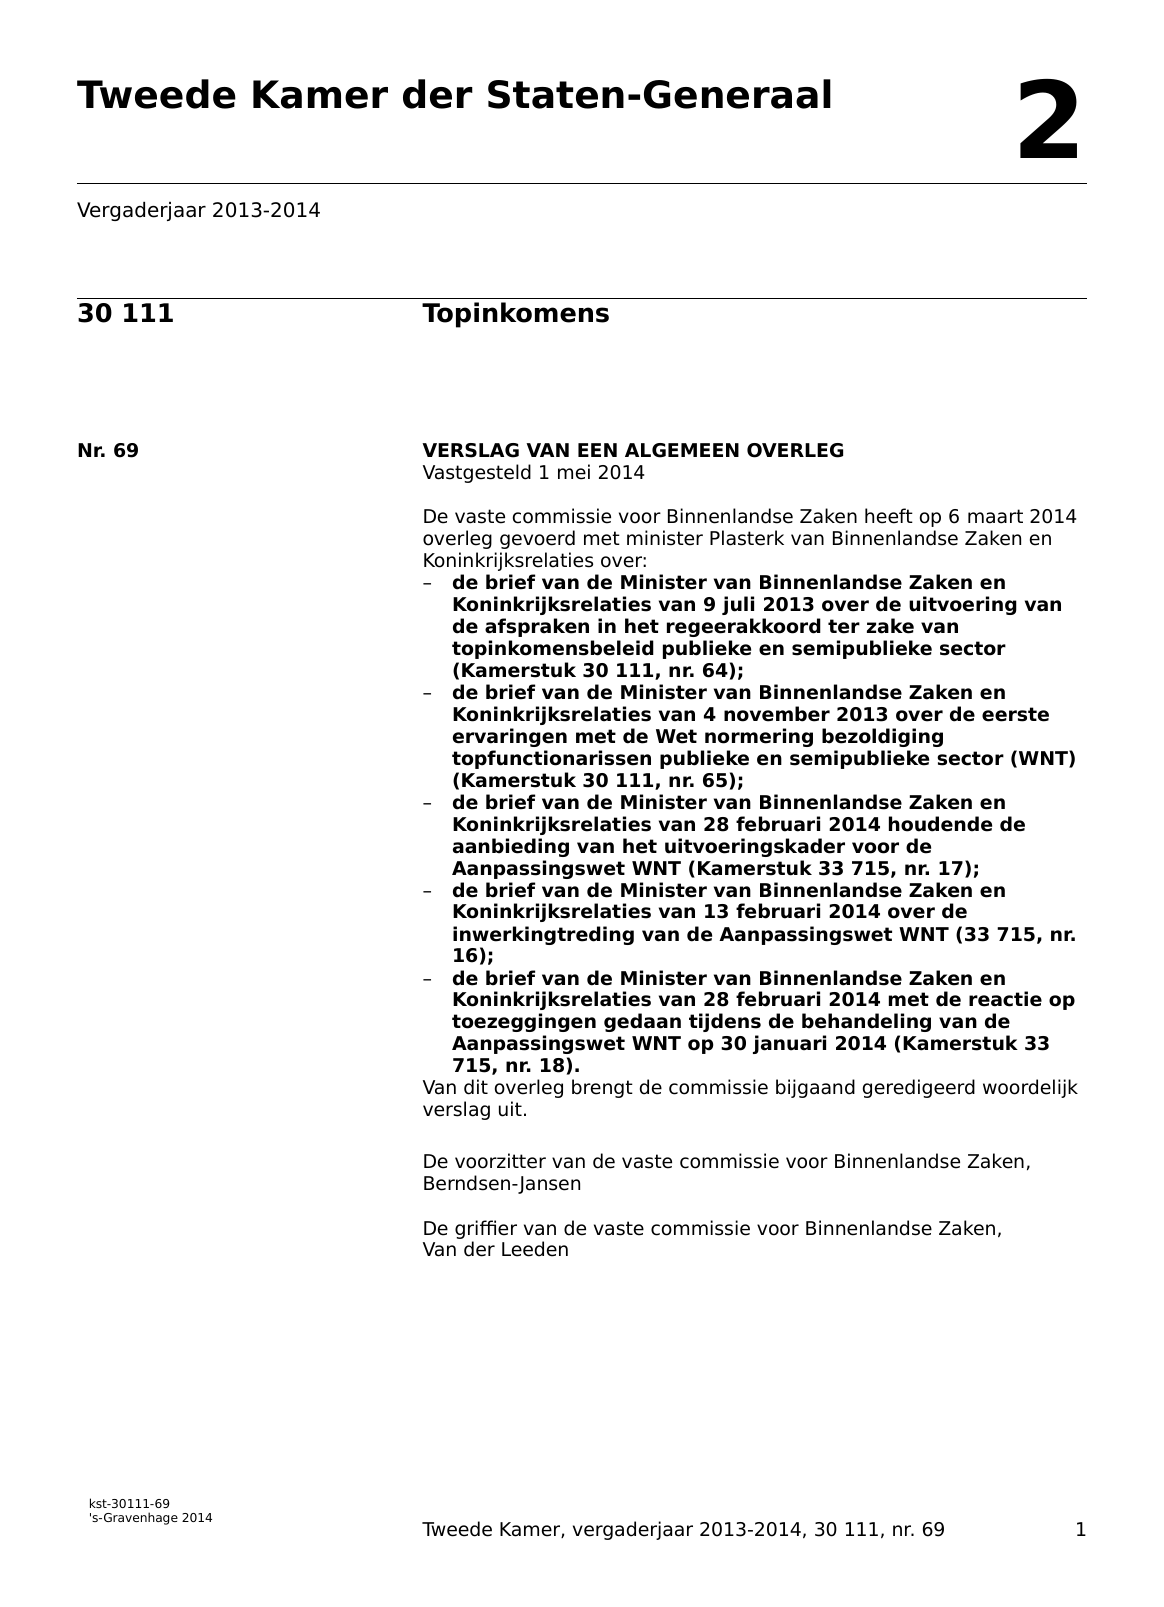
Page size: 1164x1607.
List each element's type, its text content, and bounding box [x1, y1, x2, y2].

table_header 2 [886, 59, 1087, 183]
text – de brief van de Minister van Binnenlandse Zaken en Koninkrijksrelaties van 28 februari 2014 met de reactie op toezeggingen gedaan tijdens de behandeling van de Aanpassingswet WNT op 30 januari 2014 (Kamerstuk 33 715, nr. 18). [422, 967, 1087, 1077]
text – de brief van de Minister van Binnenlandse Zaken en Koninkrijksrelaties van 9 juli 2013 over de uitvoering van de afspraken in het regeerakkoord ter zake van topinkomensbeleid publieke en semipublieke sector (Kamerstuk 30 111, nr. 64); [422, 572, 1087, 682]
text De voorzitter van de vaste commissie voor Binnenlandse Zaken, Berndsen-Jansen [422, 1151, 1087, 1195]
subtitle 30 111 Topinkomens [77, 299, 1087, 329]
text – de brief van de Minister van Binnenlandse Zaken en Koninkrijksrelaties van 28 februari 2014 houdende de aanbieding van het uitvoeringskader voor de Aanpassingswet WNT (Kamerstuk 33 715, nr. 17); [422, 792, 1087, 879]
table_cell Vergaderjaar 2013-2014 [77, 184, 1087, 298]
text Van dit overleg brengt de commissie bijgaand geredigeerd woordelijk verslag uit. [422, 1077, 1087, 1121]
text – de brief van de Minister van Binnenlandse Zaken en Koninkrijksrelaties van 4 november 2013 over de eerste ervaringen met de Wet normering bezoldiging topfunctionarissen publieke en semipublieke sector (WNT) (Kamerstuk 30 111, nr. 65); [422, 682, 1087, 792]
subtitle Nr. 69 VERSLAG VAN EEN ALGEMEEN OVERLEG [77, 440, 1087, 462]
text kst-30111-69 [88, 1497, 323, 1511]
text De griffier van de vaste commissie voor Binnenlandse Zaken, Van der Leeden [422, 1217, 1087, 1261]
text De vaste commissie voor Binnenlandse Zaken heeft op 6 maart 2014 overleg gevoerd met minister Plasterk van Binnenlandse Zaken en Koninkrijksrelaties over: [422, 506, 1087, 572]
table_header Tweede Kamer der Staten-Generaal [77, 59, 886, 183]
text – de brief van de Minister van Binnenlandse Zaken en Koninkrijksrelaties van 13 februari 2014 over de inwerkingtreding van de Aanpassingswet WNT (33 715, nr. 16); [422, 879, 1087, 967]
text 's-Gravenhage 2014 [88, 1511, 323, 1525]
text Vastgesteld 1 mei 2014 [422, 462, 1087, 484]
